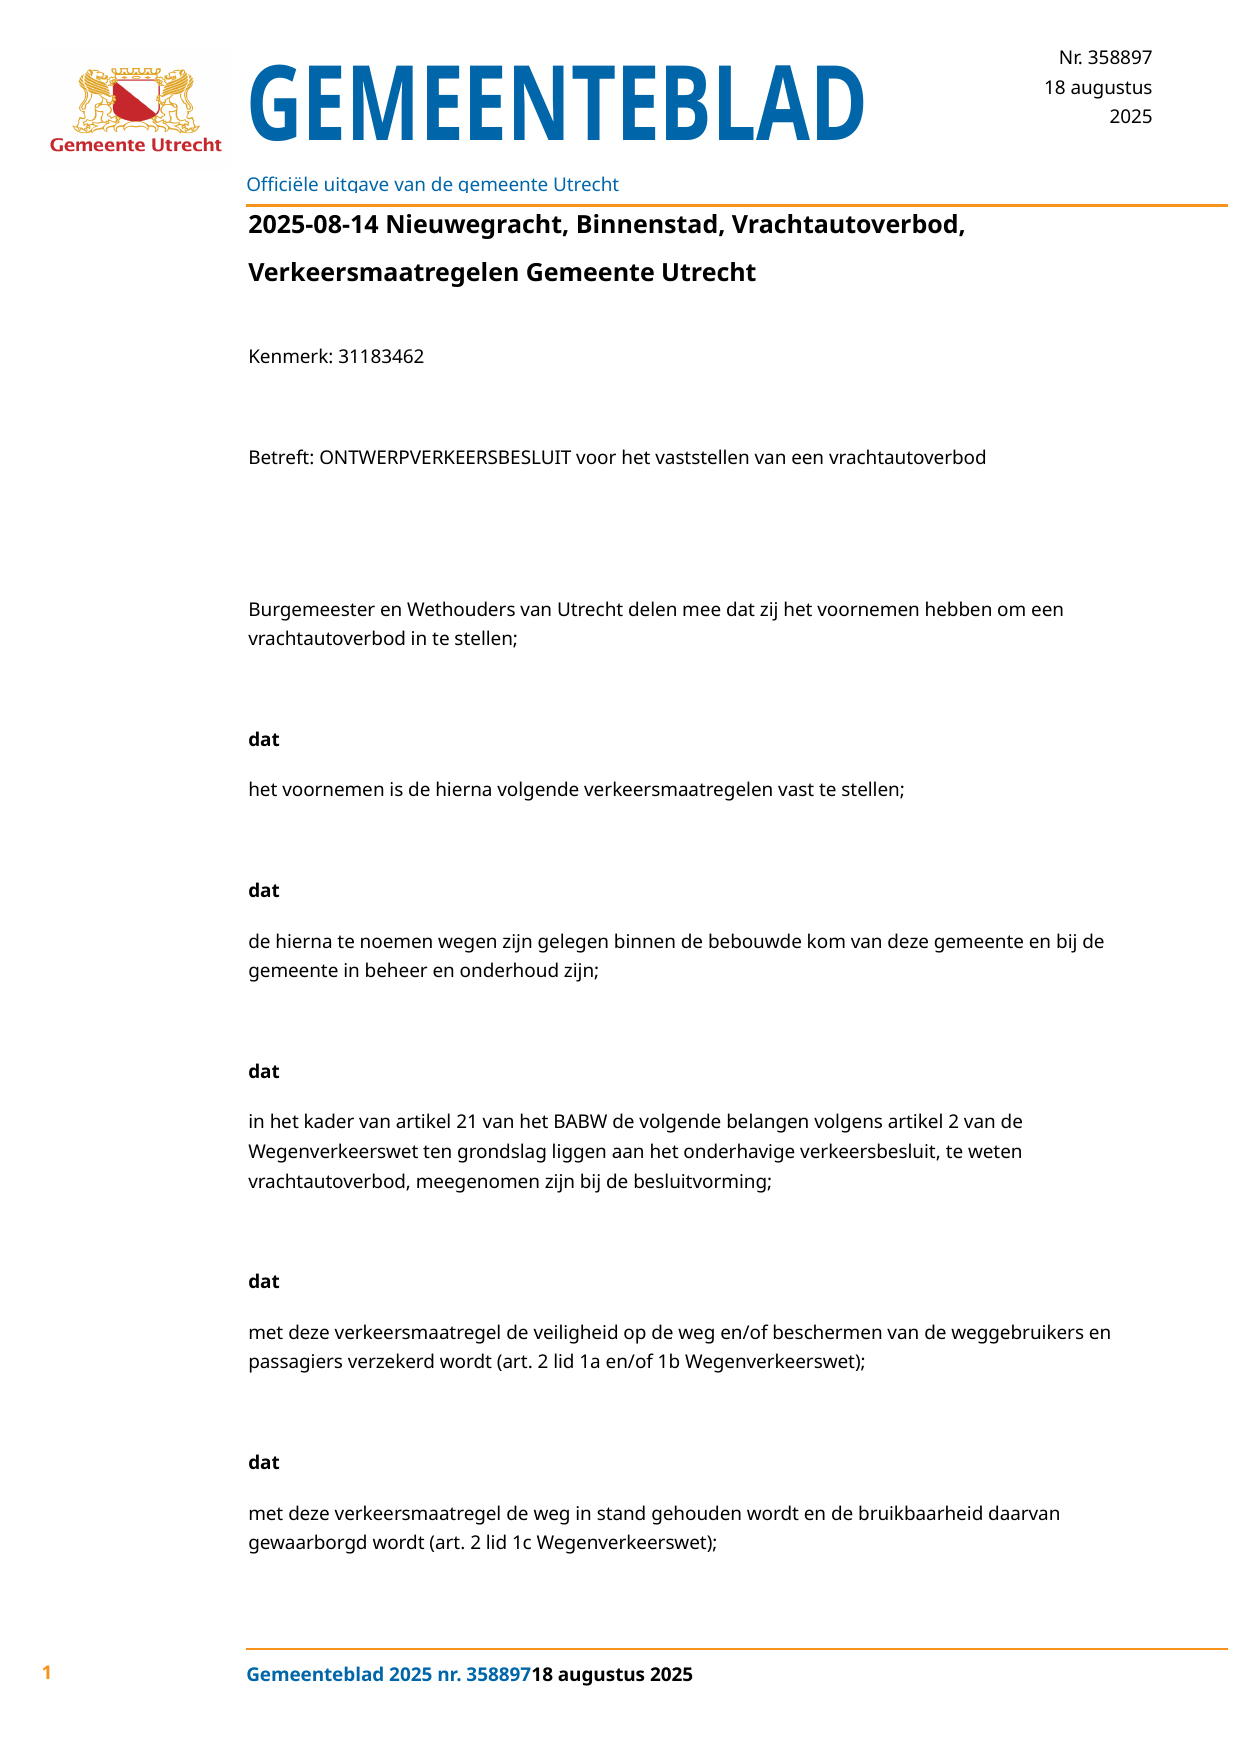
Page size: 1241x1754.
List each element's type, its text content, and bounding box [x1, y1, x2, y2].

text 2025-08-14 Nieuwegracht, Binnenstad, Vrachtautoverbod, Verkeersmaatregelen Gemeente Utrecht [248, 207, 1152, 288]
text dat [248, 1269, 1152, 1294]
text met deze verkeersmaatregel de veiligheid op de weg en/of beschermen van de weggebruikers en passagiers verzekerd wordt (art. 2 lid 1a en/of 1b Wegenverkeerswet); [248, 1319, 1152, 1374]
text Kenmerk: 31183462 [248, 344, 1152, 369]
text het voornemen is de hierna volgende verkeersmaatregelen vast te stellen; [248, 777, 1152, 802]
text in het kader van artikel 21 van het BABW de volgende belangen volgens artikel 2 van de Wegenverkeerswet ten grondslag liggen aan het onderhavige verkeersbesluit, te weten vrachtautoverbod, meegenomen zijn bij de besluitvorming; [248, 1109, 1152, 1193]
text met deze verkeersmaatregel de weg in stand gehouden wordt en de bruikbaarheid daarvan gewaarborgd wordt (art. 2 lid 1c Wegenverkeerswet); [248, 1500, 1152, 1555]
text Betreft: ONTWERPVERKEERSBESLUIT voor het vaststellen van een vrachtautoverbod [248, 444, 1152, 470]
text dat [248, 877, 1152, 903]
text dat [248, 726, 1152, 752]
picture [41, 47, 231, 172]
text Burgemeester en Wethouders van Utrecht delen mee dat zij het voornemen hebben om een vrachtautoverbod in te stellen; [248, 596, 1152, 651]
text dat [248, 1449, 1152, 1475]
text dat [248, 1058, 1152, 1084]
text de hierna te noemen wegen zijn gelegen binnen de bebouwde kom van deze gemeente en bij de gemeente in beheer en onderhoud zijn; [248, 928, 1152, 983]
